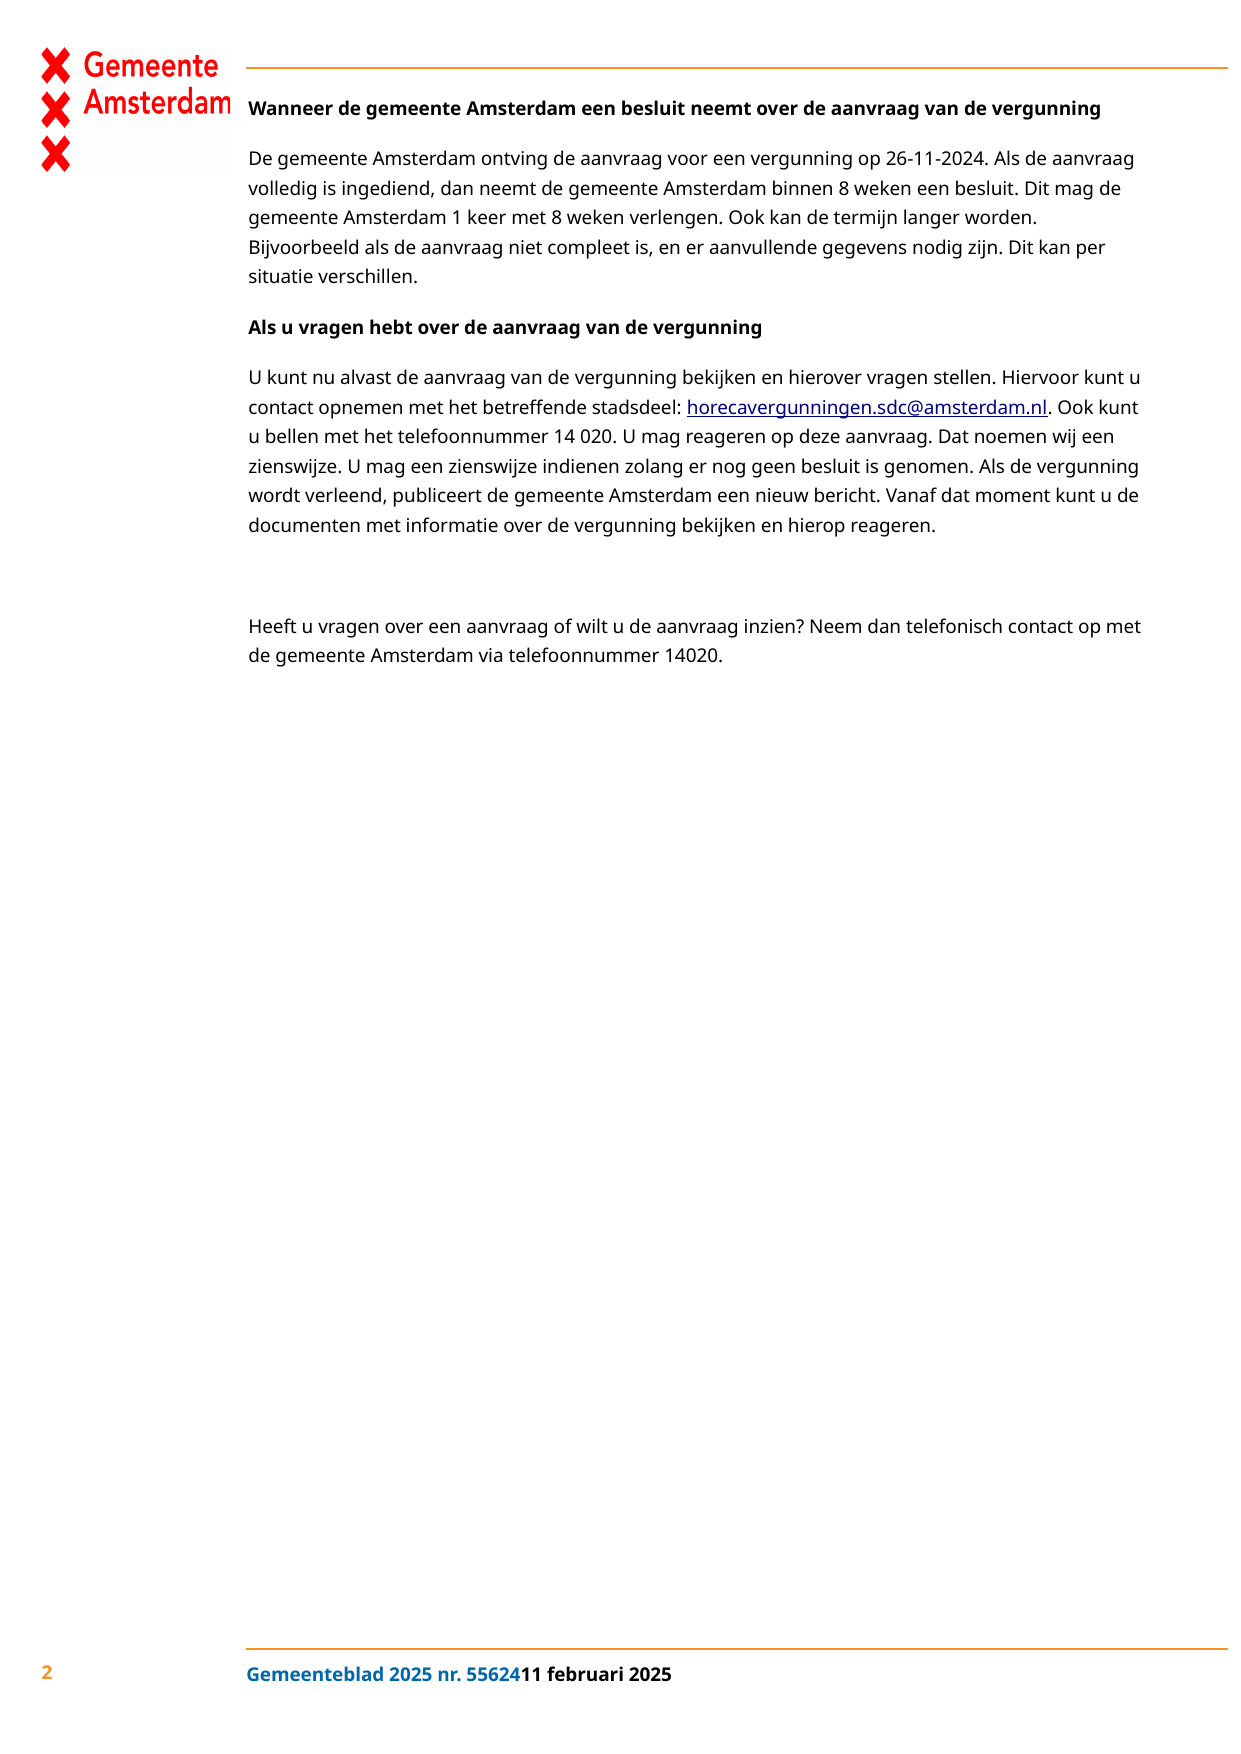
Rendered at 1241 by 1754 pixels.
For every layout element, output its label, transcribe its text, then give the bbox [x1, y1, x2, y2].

text De gemeente Amsterdam ontving de aanvraag voor een vergunning op 26-11-2024. Als de aanvraag volledig is ingediend, dan neemt de gemeente Amsterdam binnen 8 weken een besluit. Dit mag de gemeente Amsterdam 1 keer met 8 weken verlengen. Ook kan de termijn langer worden. Bijvoorbeeld als de aanvraag niet compleet is, en er aanvullende gegevens nodig zijn. Dit kan per situatie verschillen. [248, 145, 1152, 289]
text Als u vragen hebt over de aanvraag van de vergunning [248, 314, 1152, 340]
picture [41, 47, 231, 172]
text U kunt nu alvast de aanvraag van de vergunning bekijken en hierover vragen stellen. Hiervoor kunt u contact opnemen met het betreffende stadsdeel: horecavergunningen.sdc@amsterdam.nl. Ook kunt u bellen met het telefoonnummer 14 020. U mag reageren op deze aanvraag. Dat noemen wij een zienswijze. U mag een zienswijze indienen zolang er nog geen besluit is genomen. Als de vergunning wordt verleend, publiceert de gemeente Amsterdam een nieuw bericht. Vanaf dat moment kunt u de documenten met informatie over de vergunning bekijken en hierop reageren. [248, 364, 1152, 538]
text Wanneer de gemeente Amsterdam een besluit neemt over de aanvraag van de vergunning [248, 95, 1152, 121]
text Heeft u vragen over een aanvraag of wilt u de aanvraag inzien? Neem dan telefonisch contact op met de gemeente Amsterdam via telefoonnummer 14020. [248, 613, 1152, 668]
